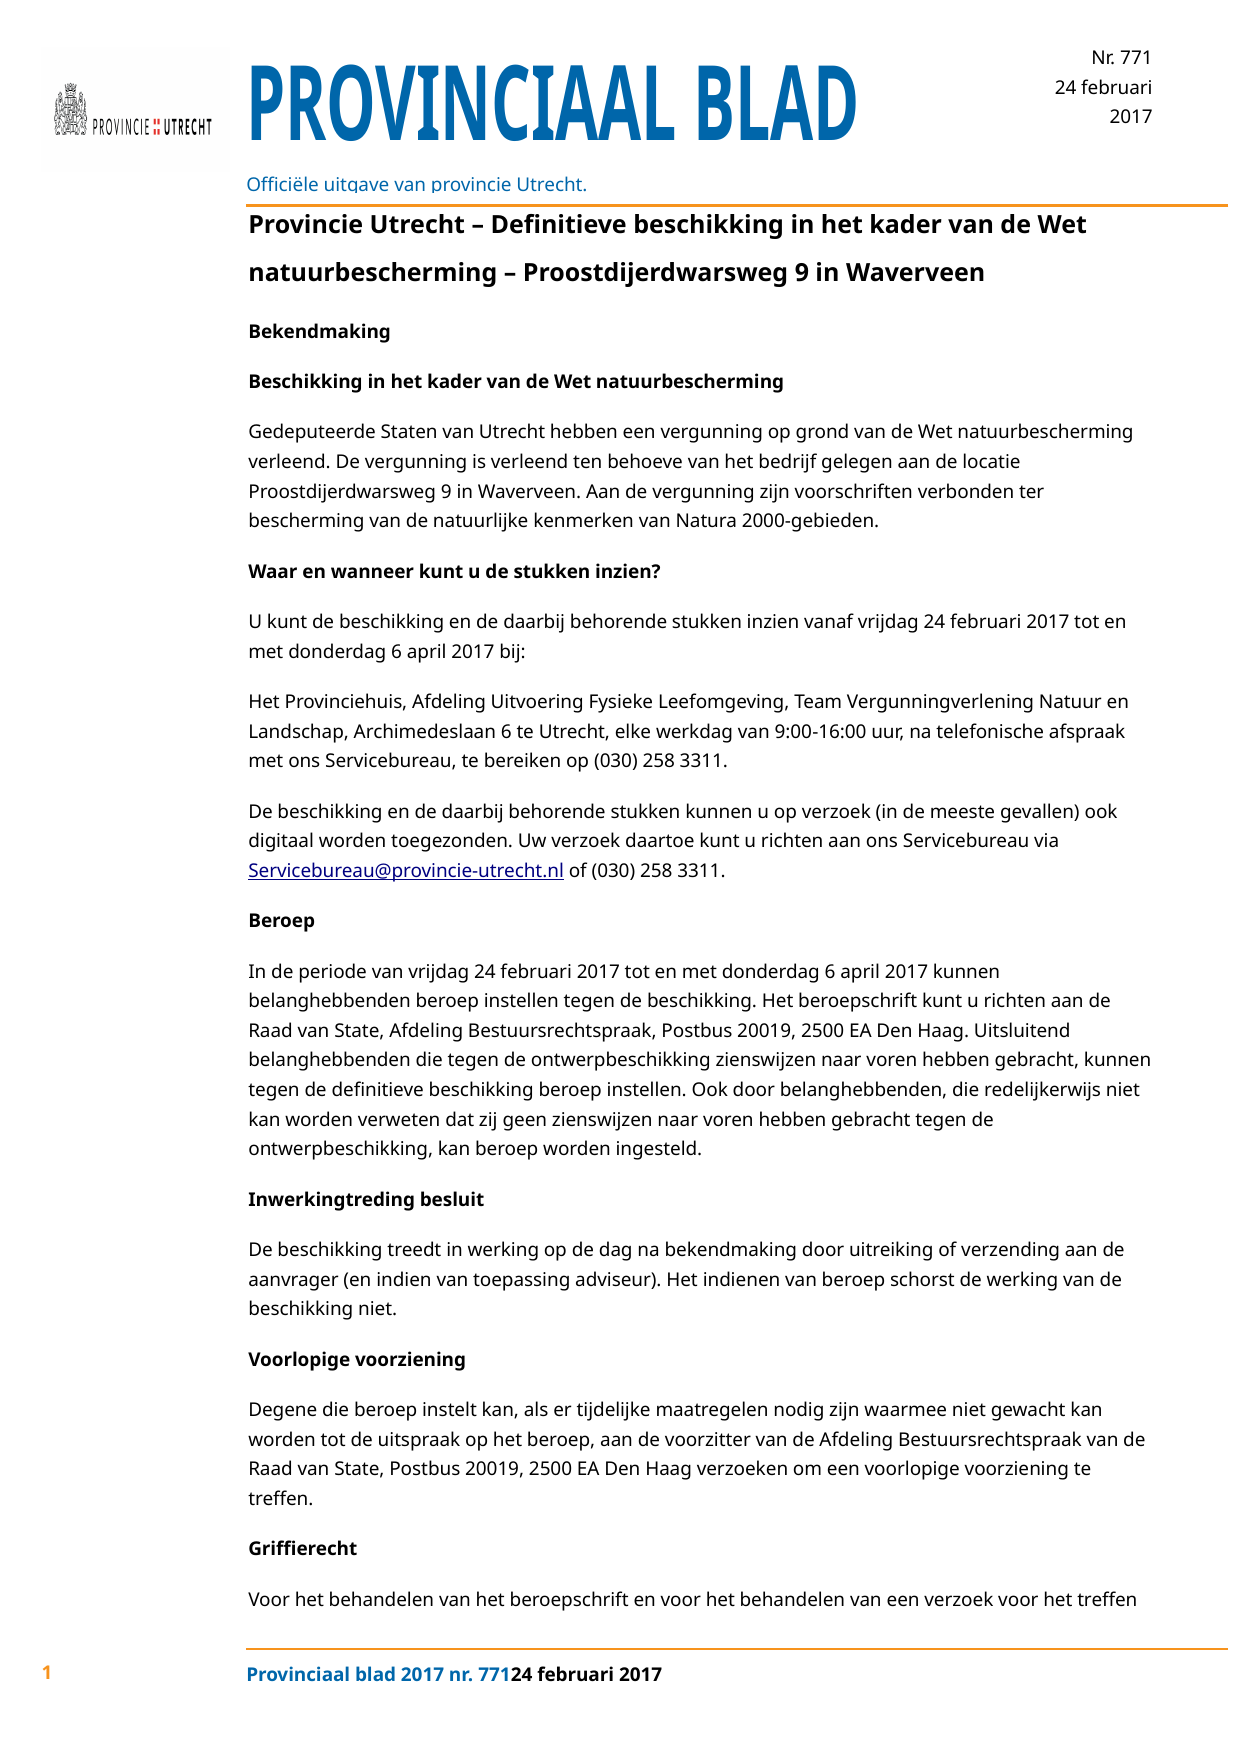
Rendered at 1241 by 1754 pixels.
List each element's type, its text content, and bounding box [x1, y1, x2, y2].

text Waar en wanneer kunt u de stukken inzien? [248, 558, 1152, 584]
text Inwerkingtreding besluit [248, 1186, 1152, 1212]
text De beschikking en de daarbij behorende stukken kunnen u op verzoek (in de meeste gevallen) ook digitaal worden toegezonden. Uw verzoek daartoe kunt u richten aan ons Servicebureau via Servicebureau@provincie-utrecht.nl of (030) 258 3311. [248, 798, 1152, 883]
text Voor het behandelen van het beroepschrift en voor het behandelen van een verzoek voor het treffen [248, 1586, 1152, 1612]
text Voorlopige voorziening [248, 1346, 1152, 1372]
text Beschikking in het kader van de Wet natuurbescherming [248, 368, 1152, 394]
text Griffierecht [248, 1535, 1152, 1561]
text Gedeputeerde Staten van Utrecht hebben een vergunning op grond van de Wet natuurbescherming verleend. De vergunning is verleend ten behoeve van het bedrijf gelegen aan de locatie Proostdijerdwarsweg 9 in Waverveen. Aan de vergunning zijn voorschriften verbonden ter bescherming van de natuurlijke kenmerken van Natura 2000-gebieden. [248, 419, 1152, 533]
text U kunt de beschikking en de daarbij behorende stukken inzien vanaf vrijdag 24 februari 2017 tot en met donderdag 6 april 2017 bij: [248, 608, 1152, 664]
text In de periode van vrijdag 24 februari 2017 tot en met donderdag 6 april 2017 kunnen belanghebbenden beroep instellen tegen de beschikking. Het beroepschrift kunt u richten aan de Raad van State, Afdeling Bestuursrechtspraak, Postbus 20019, 2500 EA Den Haag. Uitsluitend belanghebbenden die tegen de ontwerpbeschikking zienswijzen naar voren hebben gebracht, kunnen tegen de definitieve beschikking beroep instellen. Ook door belanghebbenden, die redelijkerwijs niet kan worden verweten dat zij geen zienswijzen naar voren hebben gebracht tegen de ontwerpbeschikking, kan beroep worden ingesteld. [248, 958, 1152, 1161]
text Beroep [248, 907, 1152, 933]
text Provincie Utrecht – Definitieve beschikking in het kader van de Wet natuurbescherming – Proostdijerdwarsweg 9 in Waverveen [248, 207, 1152, 288]
text Degene die beroep instelt kan, als er tijdelijke maatregelen nodig zijn waarmee niet gewacht kan worden tot de uitspraak op het beroep, aan de voorzitter van de Afdeling Bestuursrechtspraak van de Raad van State, Postbus 20019, 2500 EA Den Haag verzoeken om een voorlopige voorziening te treffen. [248, 1396, 1152, 1511]
picture [41, 47, 231, 172]
text De beschikking treedt in werking op de dag na bekendmaking door uitreiking of verzending aan de aanvrager (en indien van toepassing adviseur). Het indienen van beroep schorst de werking van de beschikking niet. [248, 1236, 1152, 1321]
text Bekendmaking [248, 318, 1152, 344]
text Het Provinciehuis, Afdeling Uitvoering Fysieke Leefomgeving, Team Vergunningverlening Natuur en Landschap, Archimedeslaan 6 te Utrecht, elke werkdag van 9:00‑16:00 uur, na telefonische afspraak met ons Servicebureau, te bereiken op (030) 258 3311. [248, 688, 1152, 773]
